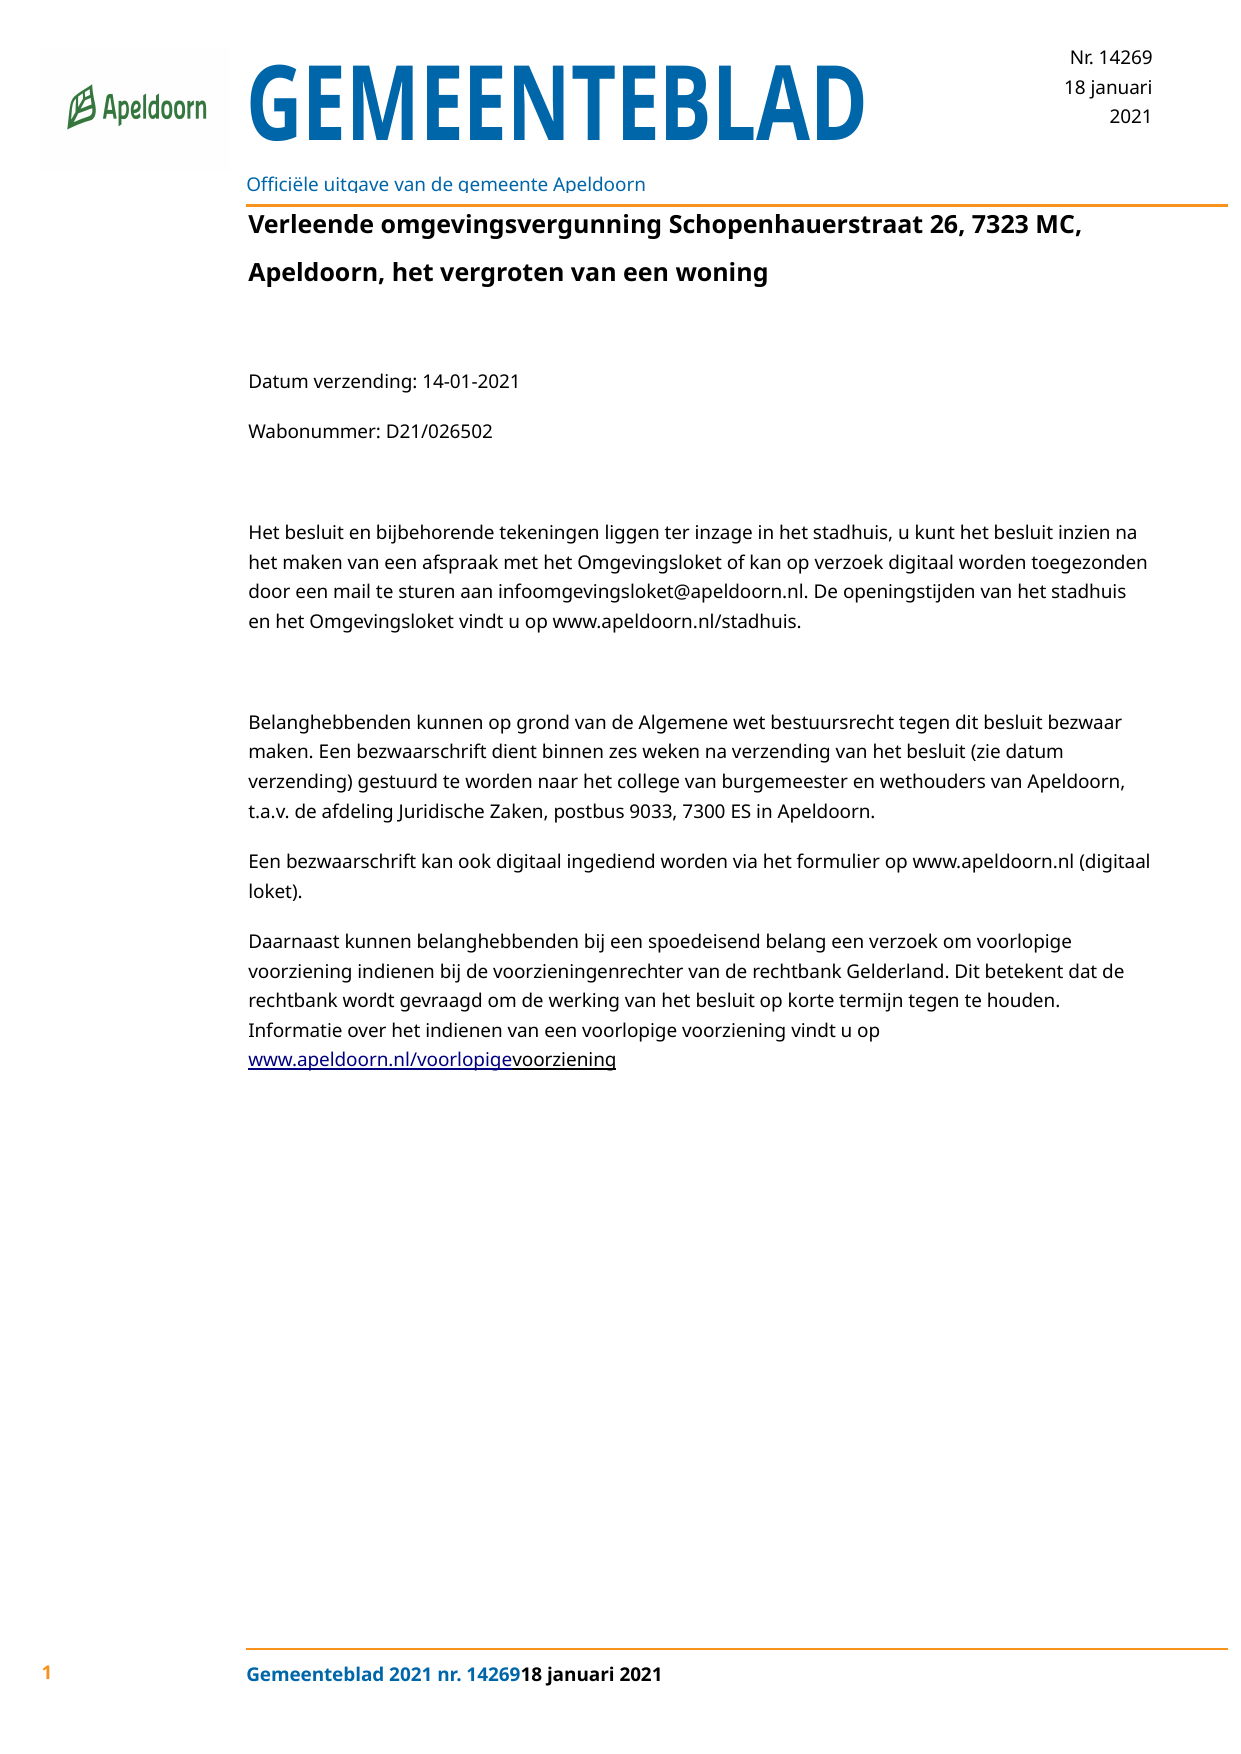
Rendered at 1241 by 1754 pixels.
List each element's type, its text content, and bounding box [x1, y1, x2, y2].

text Daarnaast kunnen belanghebbenden bij een spoedeisend belang een verzoek om voorlopige voorziening indienen bij de voorzieningenrechter van de rechtbank Gelderland. Dit betekent dat de rechtbank wordt gevraagd om de werking van het besluit op korte termijn tegen te houden. Informatie over het indienen van een voorlopige voorziening vindt u op www.apeldoorn.nl/voorlopigevoorziening [248, 928, 1152, 1072]
text Een bezwaarschrift kan ook digitaal ingediend worden via het formulier op www.apeldoorn.nl (digitaal loket). [248, 848, 1152, 904]
text Verleende omgevingsvergunning Schopenhauerstraat 26, 7323 MC, Apeldoorn, het vergroten van een woning [248, 207, 1152, 288]
picture [41, 47, 231, 172]
text Het besluit en bijbehorende tekeningen liggen ter inzage in het stadhuis, u kunt het besluit inzien na het maken van een afspraak met het Omgevingsloket of kan op verzoek digitaal worden toegezonden door een mail te sturen aan infoomgevingsloket@apeldoorn.nl. De openingstijden van het stadhuis en het Omgevingsloket vindt u op www.apeldoorn.nl/stadhuis. [248, 519, 1152, 634]
text Belanghebbenden kunnen op grond van de Algemene wet bestuursrecht tegen dit besluit bezwaar maken. Een bezwaarschrift dient binnen zes weken na verzending van het besluit (zie datum verzending) gestuurd te worden naar het college van burgemeester en wethouders van Apeldoorn, t.a.v. de afdeling Juridische Zaken, postbus 9033, 7300 ES in Apeldoorn. [248, 709, 1152, 824]
text Wabonummer: D21/026502 [248, 419, 1152, 444]
text Datum verzending: 14-01-2021 [248, 368, 1152, 394]
